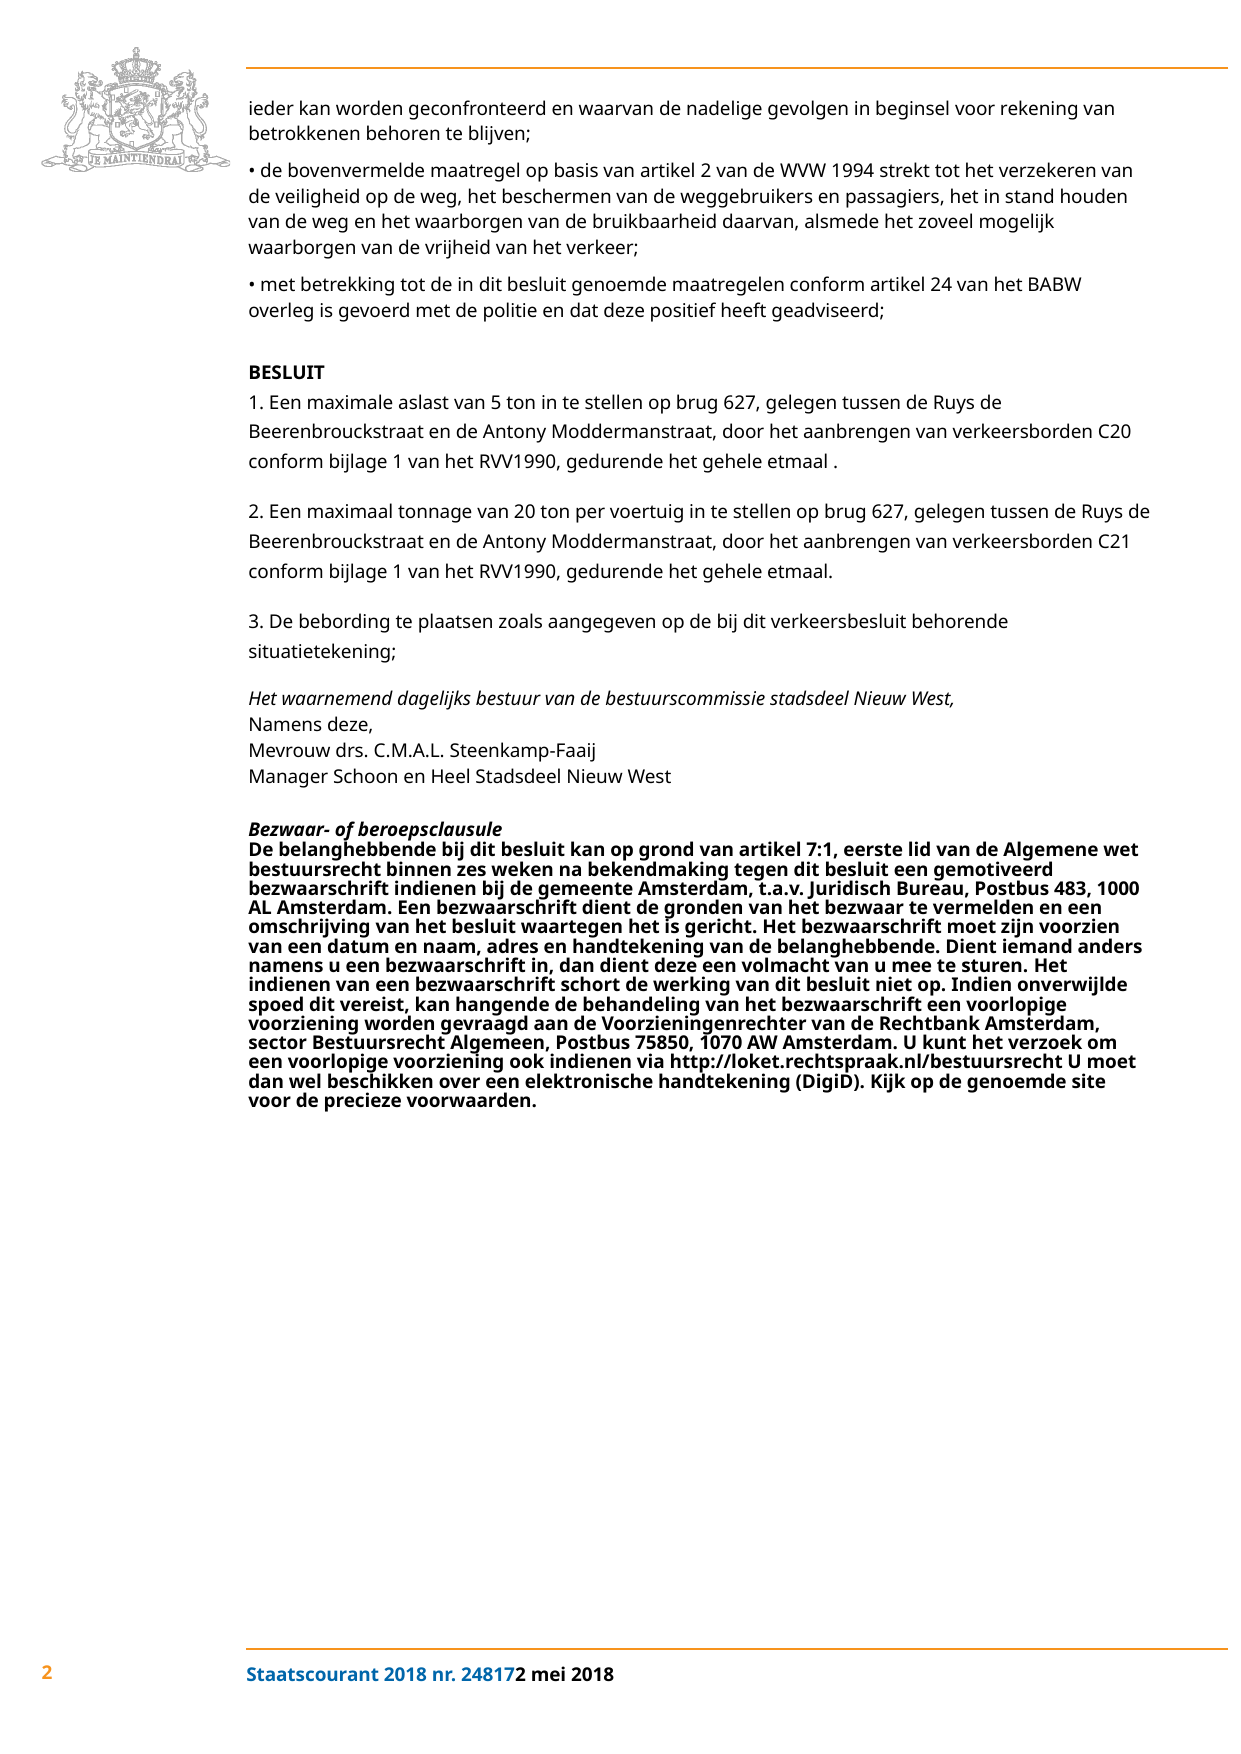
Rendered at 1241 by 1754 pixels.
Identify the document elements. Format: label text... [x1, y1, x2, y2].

text • met betrekking tot de in dit besluit genoemde maatregelen conform artikel 24 van het BABW overleg is gevoerd met de politie en dat deze positief heeft geadviseerd; [248, 271, 1152, 322]
text ieder kan worden geconfronteerd en waarvan de nadelige gevolgen in beginsel voor rekening van betrokkenen behoren te blijven; [248, 95, 1152, 146]
text Mevrouw drs. C.M.A.L. Steenkamp-Faaij [248, 737, 1152, 763]
text Namens deze, [248, 711, 1152, 737]
text 2. Een maximaal tonnage van 20 ton per voertuig in te stellen op brug 627, gelegen tussen de Ruys de Beerenbrouckstraat en de Antony Moddermanstraat, door het aanbrengen van verkeersborden C21 conform bijlage 1 van het RVV1990, gedurende het gehele etmaal. [248, 499, 1152, 583]
text 3. De bebording te plaatsen zoals aangegeven op de bij dit verkeersbesluit behorende situatietekening; [248, 608, 1152, 663]
text • de bovenvermelde maatregel op basis van artikel 2 van de WVW 1994 strekt tot het verzekeren van de veiligheid op de weg, het beschermen van de weggebruikers en passagiers, het in stand houden van de weg en het waarborgen van de bruikbaarheid daarvan, alsmede het zoveel mogelijk waarborgen van de vrijheid van het verkeer; [248, 157, 1152, 260]
text Manager Schoon en Heel Stadsdeel Nieuw West [248, 763, 1152, 788]
text 1. Een maximale aslast van 5 ton in te stellen op brug 627, gelegen tussen de Ruys de Beerenbrouckstraat en de Antony Moddermanstraat, door het aanbrengen van verkeersborden C20 conform bijlage 1 van het RVV1990, gedurende het gehele etmaal . [248, 389, 1152, 474]
text De belanghebbende bij dit besluit kan op grond van artikel 7:1, eerste lid van de Algemene wet bestuursrecht binnen zes weken na bekendmaking tegen dit besluit een gemotiveerd bezwaarschrift indienen bij de gemeente Amsterdam, t.a.v. Juridisch Bureau, Postbus 483, 1000 AL Amsterdam. Een bezwaarschrift dient de gronden van het bezwaar te vermelden en een omschrijving van het besluit waartegen het is gericht. Het bezwaarschrift moet zijn voorzien van een datum en naam, adres en handtekening van de belanghebbende. Dient iemand anders namens u een bezwaarschrift in, dan dient deze een volmacht van u mee te sturen. Het indienen van een bezwaarschrift schort de werking van dit besluit niet op. Indien onverwijlde spoed dit vereist, kan hangende de behandeling van het bezwaarschrift een voorlopige voorziening worden gevraagd aan de Voorzieningenrechter van de Rechtbank Amsterdam, sector Bestuursrecht Algemeen, Postbus 75850, 1070 AW Amsterdam. U kunt het verzoek om een voorlopige voorziening ook indienen via http://loket.rechtspraak.nl/bestuursrecht U moet dan wel beschikken over een elektronische handtekening (DigiD). Kijk op de genoemde site voor de precieze voorwaarden. [248, 841, 1152, 1111]
text Het waarnemend dagelijks bestuur van de bestuurscommissie stadsdeel Nieuw West, [248, 686, 1152, 711]
text Bezwaar- of beroepsclausule [248, 816, 1152, 841]
text BESLUIT [248, 359, 1152, 385]
picture [41, 47, 231, 172]
